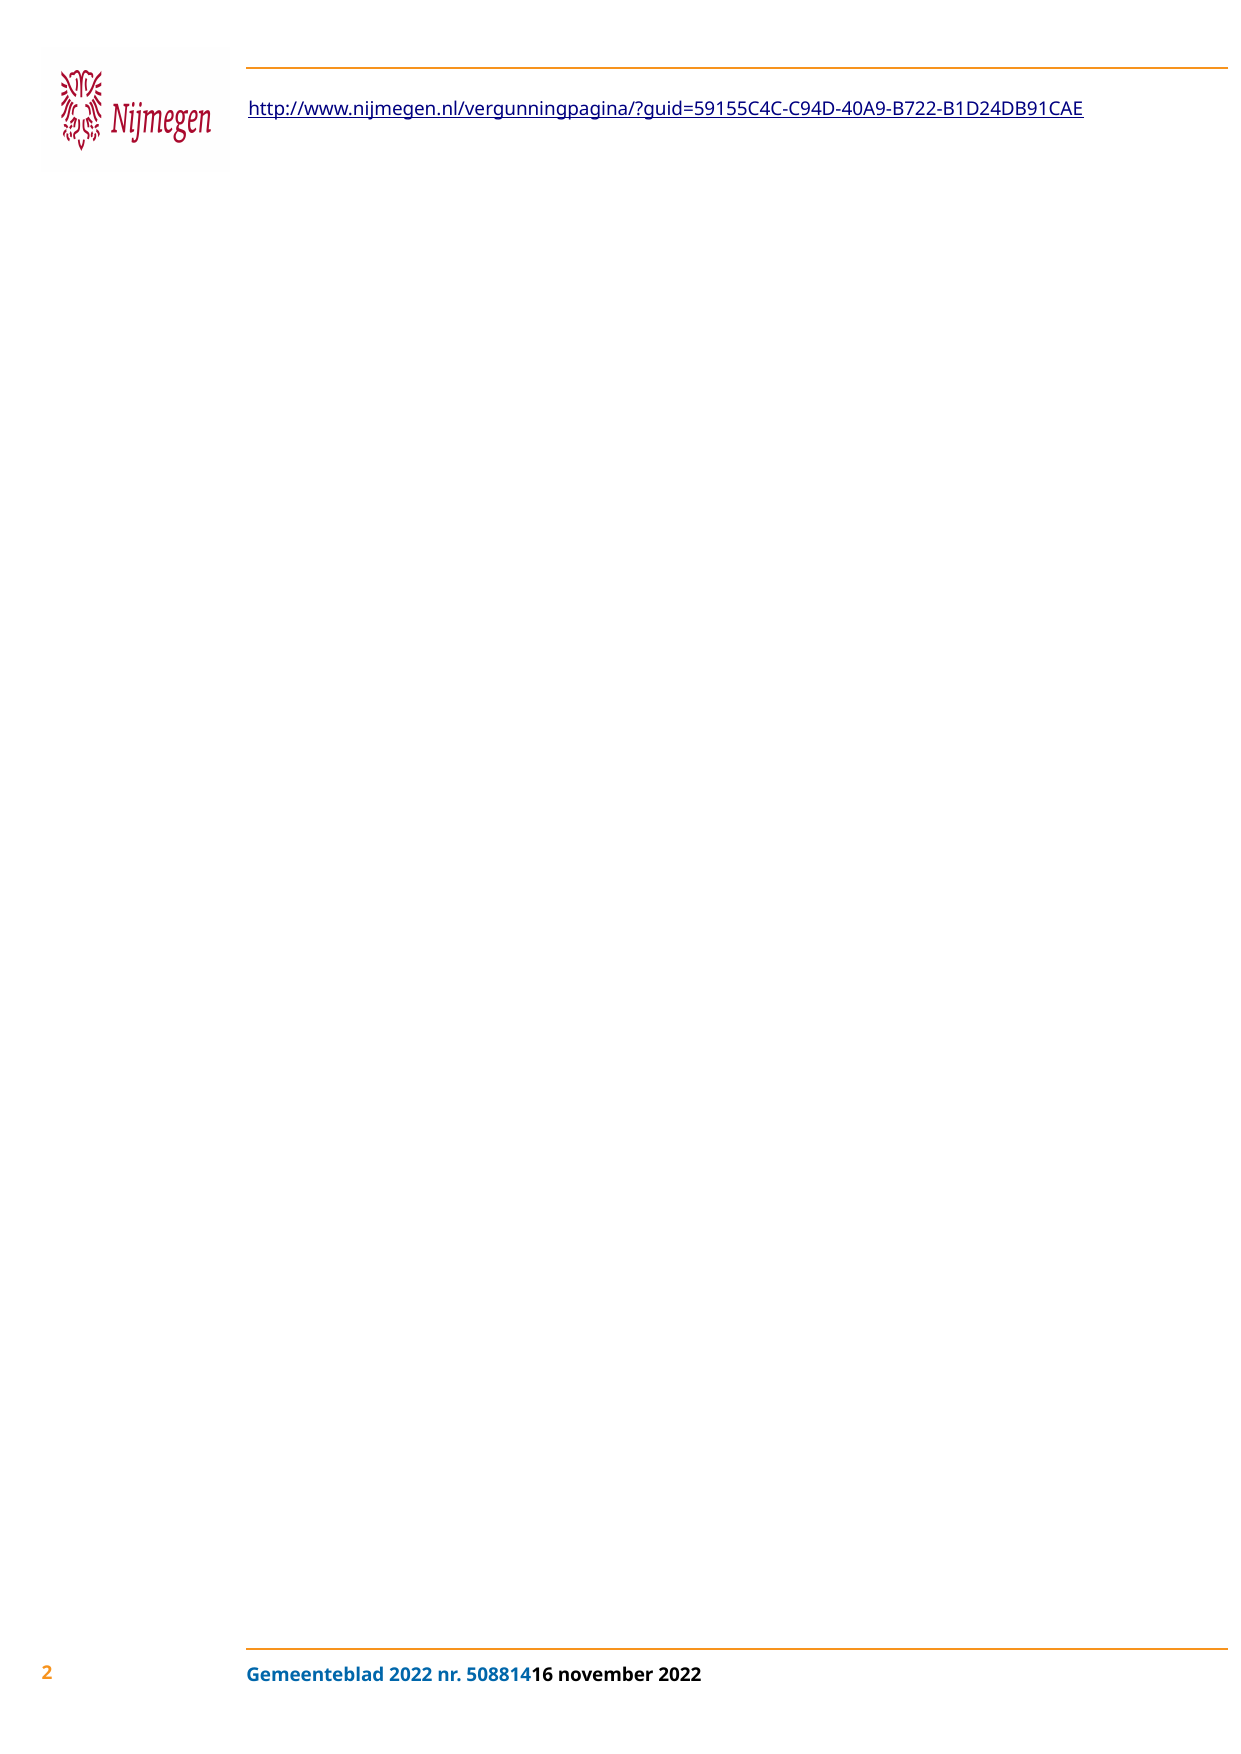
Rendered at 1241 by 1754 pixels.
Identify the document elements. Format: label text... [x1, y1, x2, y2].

picture [41, 47, 231, 172]
text http://www.nijmegen.nl/vergunningpagina/?guid=59155C4C-C94D-40A9-B722-B1D24DB91CAE [248, 95, 1152, 121]
